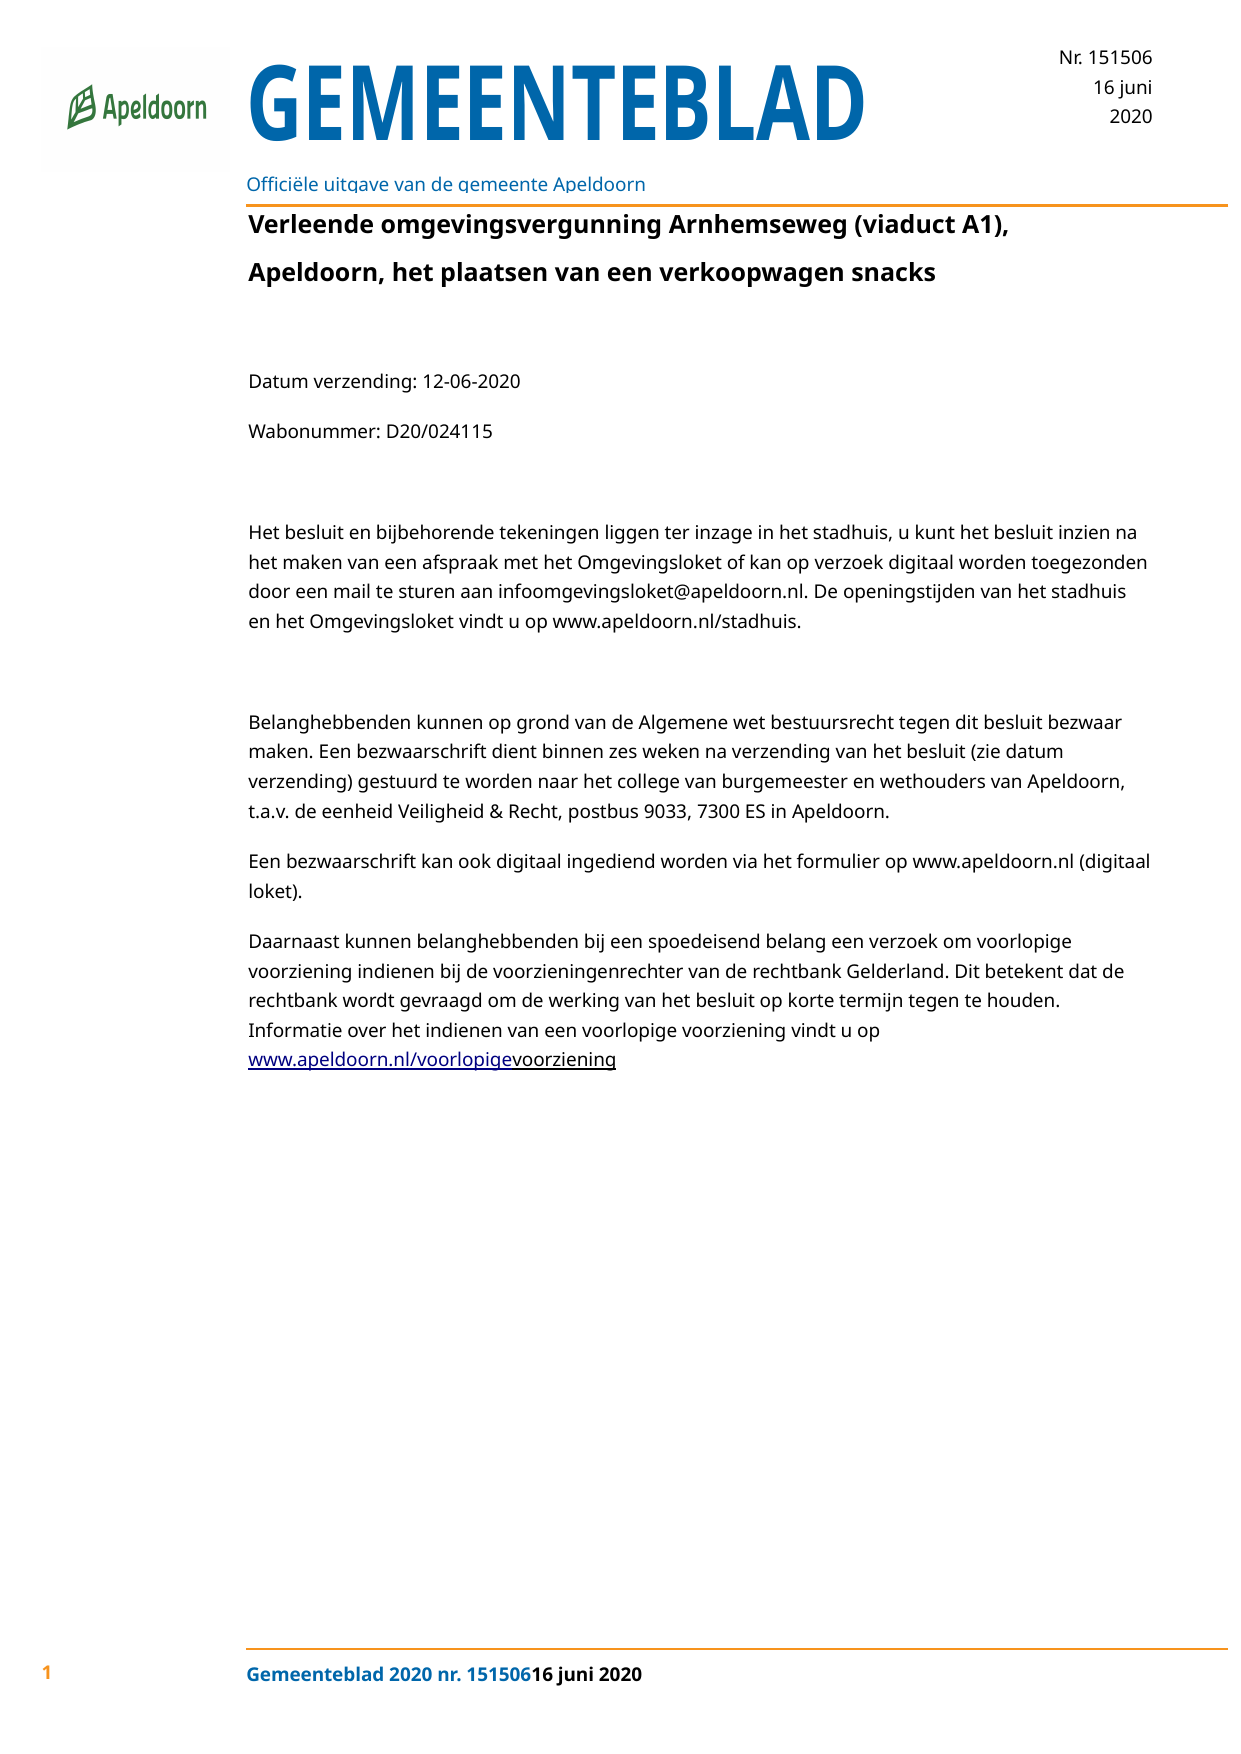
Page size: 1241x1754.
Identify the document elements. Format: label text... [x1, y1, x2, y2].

picture [41, 47, 231, 172]
text Belanghebbenden kunnen op grond van de Algemene wet bestuursrecht tegen dit besluit bezwaar maken. Een bezwaarschrift dient binnen zes weken na verzending van het besluit (zie datum verzending) gestuurd te worden naar het college van burgemeester en wethouders van Apeldoorn, t.a.v. de eenheid Veiligheid & Recht, postbus 9033, 7300 ES in Apeldoorn. [248, 709, 1152, 824]
text Verleende omgevingsvergunning Arnhemseweg (viaduct A1), Apeldoorn, het plaatsen van een verkoopwagen snacks [248, 207, 1152, 288]
text Het besluit en bijbehorende tekeningen liggen ter inzage in het stadhuis, u kunt het besluit inzien na het maken van een afspraak met het Omgevingsloket of kan op verzoek digitaal worden toegezonden door een mail te sturen aan infoomgevingsloket@apeldoorn.nl. De openingstijden van het stadhuis en het Omgevingsloket vindt u op www.apeldoorn.nl/stadhuis. [248, 519, 1152, 634]
text Een bezwaarschrift kan ook digitaal ingediend worden via het formulier op www.apeldoorn.nl (digitaal loket). [248, 848, 1152, 904]
text Datum verzending: 12-06-2020 [248, 368, 1152, 394]
text Wabonummer: D20/024115 [248, 419, 1152, 444]
text Daarnaast kunnen belanghebbenden bij een spoedeisend belang een verzoek om voorlopige voorziening indienen bij de voorzieningenrechter van de rechtbank Gelderland. Dit betekent dat de rechtbank wordt gevraagd om de werking van het besluit op korte termijn tegen te houden. Informatie over het indienen van een voorlopige voorziening vindt u op www.apeldoorn.nl/voorlopigevoorziening [248, 928, 1152, 1072]
